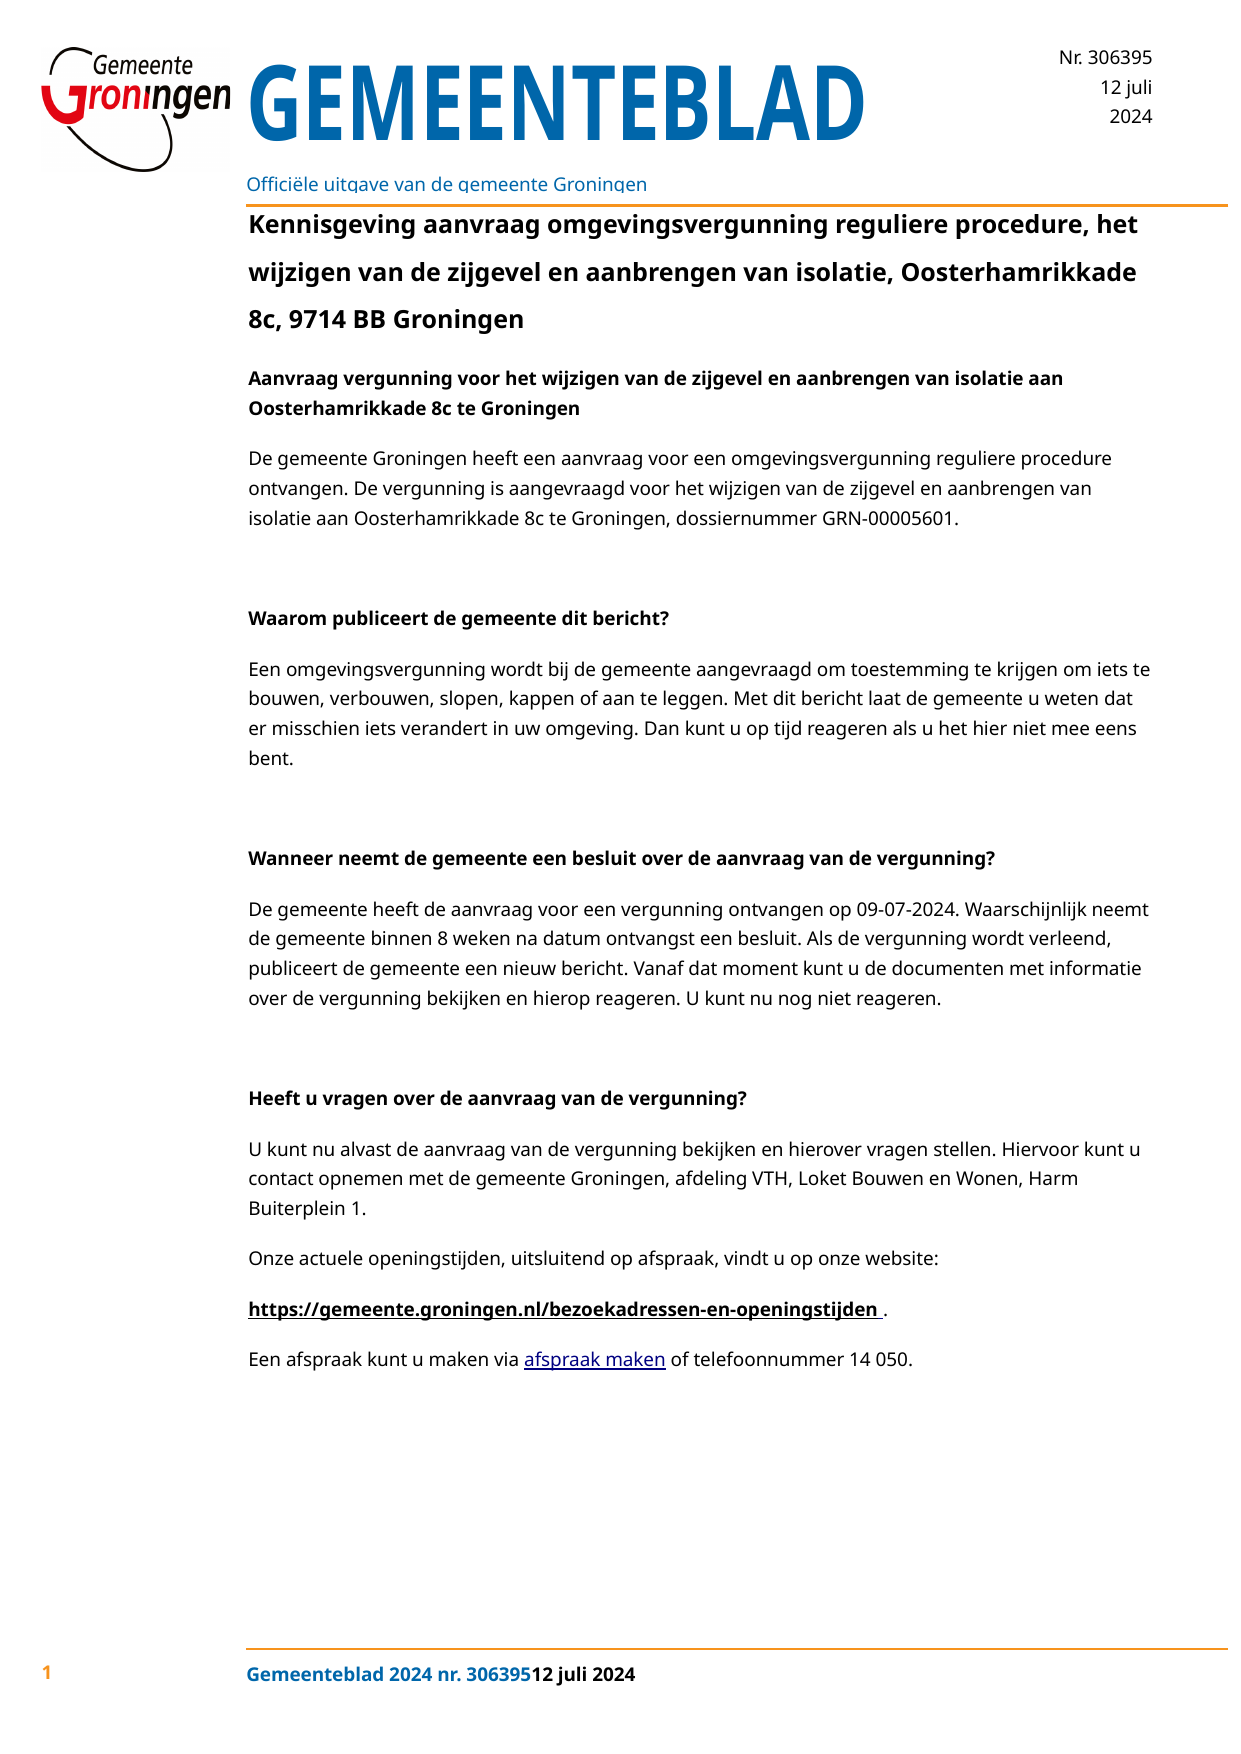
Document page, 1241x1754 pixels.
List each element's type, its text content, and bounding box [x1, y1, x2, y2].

text Onze actuele openingstijden, uitsluitend op afspraak, vindt u op onze website: [248, 1246, 1152, 1271]
text Kennisgeving aanvraag omgevingsvergunning reguliere procedure, het wijzigen van de zijgevel en aanbrengen van isolatie, Oosterhamrikkade 8c, 9714 BB Groningen [248, 207, 1152, 336]
text Een afspraak kunt u maken via afspraak maken of telefoonnummer 14 050. [248, 1346, 1152, 1372]
text Wanneer neemt de gemeente een besluit over de aanvraag van de vergunning? [248, 846, 1152, 871]
text Heeft u vragen over de aanvraag van de vergunning? [248, 1086, 1152, 1111]
text Aanvraag vergunning voor het wijzigen van de zijgevel en aanbrengen van isolatie aan Oosterhamrikkade 8c te Groningen [248, 366, 1152, 421]
text https://gemeente.groningen.nl/bezoekadressen-en-openingstijden . [248, 1296, 1152, 1322]
text De gemeente Groningen heeft een aanvraag voor een omgevingsvergunning reguliere procedure ontvangen. De vergunning is aangevraagd voor het wijzigen van de zijgevel en aanbrengen van isolatie aan Oosterhamrikkade 8c te Groningen, dossiernummer GRN-00005601. [248, 446, 1152, 530]
text Waarom publiceert de gemeente dit bericht? [248, 606, 1152, 631]
text Een omgevingsvergunning wordt bij de gemeente aangevraagd om toestemming te krijgen om iets te bouwen, verbouwen, slopen, kappen of aan te leggen. Met dit bericht laat de gemeente u weten dat er misschien iets verandert in uw omgeving. Dan kunt u op tijd reageren als u het hier niet mee eens bent. [248, 656, 1152, 770]
text De gemeente heeft de aanvraag voor een vergunning ontvangen op 09-07-2024. Waarschijnlijk neemt de gemeente binnen 8 weken na datum ontvangst een besluit. Als de vergunning wordt verleend, publiceert de gemeente een nieuw bericht. Vanaf dat moment kunt u de documenten met informatie over de vergunning bekijken en hierop reageren. U kunt nu nog niet reageren. [248, 896, 1152, 1010]
text U kunt nu alvast de aanvraag van de vergunning bekijken en hierover vragen stellen. Hiervoor kunt u contact opnemen met de gemeente Groningen, afdeling VTH, Loket Bouwen en Wonen, Harm Buiterplein 1. [248, 1136, 1152, 1221]
picture [41, 47, 231, 172]
